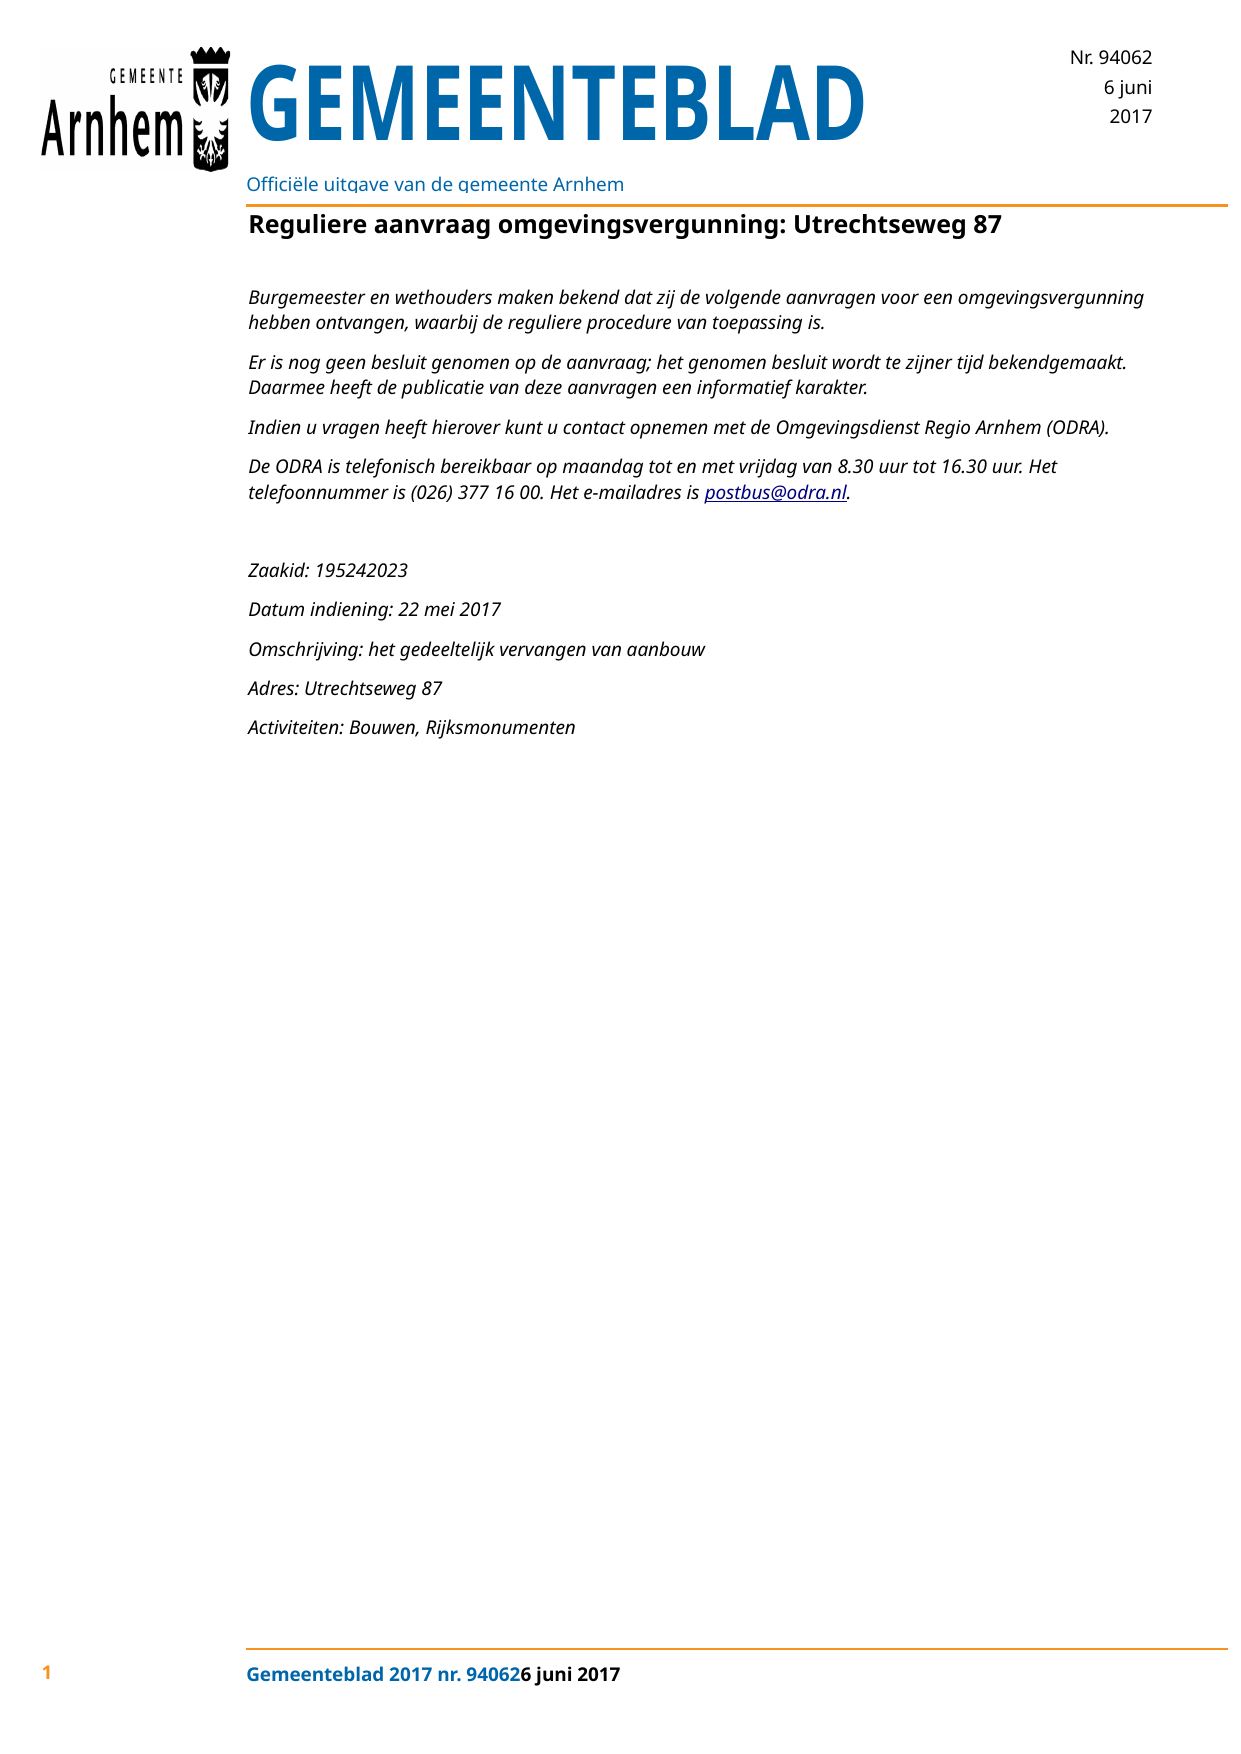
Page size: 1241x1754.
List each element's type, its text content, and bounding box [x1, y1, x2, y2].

text Adres: Utrechtseweg 87 [248, 675, 1152, 701]
text Reguliere aanvraag omgevingsvergunning: Utrechtseweg 87 [248, 207, 1152, 241]
text Indien u vragen heeft hierover kunt u contact opnemen met de Omgevingsdienst Regio Arnhem (ODRA). [248, 414, 1152, 439]
text Datum indiening: 22 mei 2017 [248, 597, 1152, 622]
picture [41, 47, 231, 172]
text De ODRA is telefonisch bereikbaar op maandag tot en met vrijdag van 8.30 uur tot 16.30 uur. Het telefoonnummer is (026) 377 16 00. Het e-mailadres is postbus@odra.nl. [248, 453, 1152, 504]
text Omschrijving: het gedeeltelijk vervangen van aanbouw [248, 636, 1152, 662]
text Activiteiten: Bouwen, Rijksmonumenten [248, 714, 1152, 740]
text Zaakid: 195242023 [248, 557, 1152, 583]
text Er is nog geen besluit genomen op de aanvraag; het genomen besluit wordt te zijner tijd bekendgemaakt. Daarmee heeft de publicatie van deze aanvragen een informatief karakter. [248, 349, 1152, 400]
text Burgemeester en wethouders maken bekend dat zij de volgende aanvragen voor een omgevingsvergunning hebben ontvangen, waarbij de reguliere procedure van toepassing is. [248, 284, 1152, 335]
